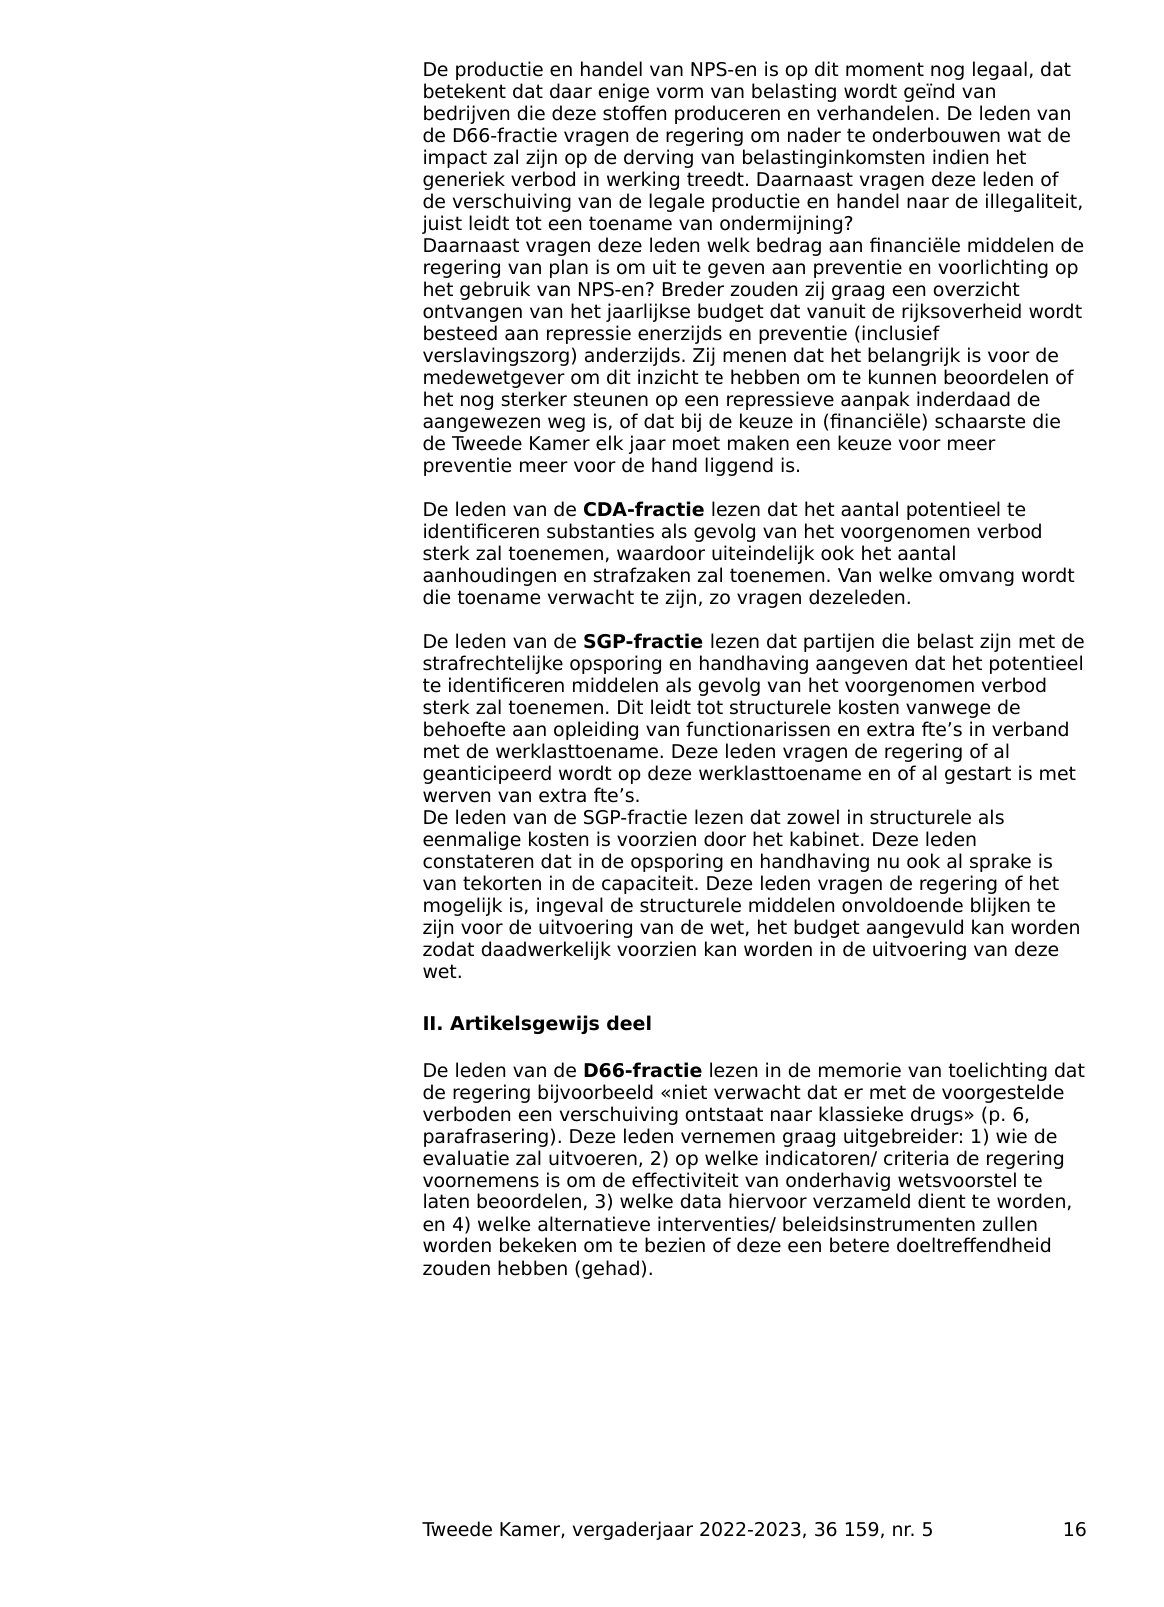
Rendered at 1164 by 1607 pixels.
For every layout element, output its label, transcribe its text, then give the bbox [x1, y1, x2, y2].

text De leden van de SGP-fractie lezen dat zowel in structurele als eenmalige kosten is voorzien door het kabinet. Deze leden constateren dat in de opsporing en handhaving nu ook al sprake is van tekorten in de capaciteit. Deze leden vragen de regering of het mogelijk is, ingeval de structurele middelen onvoldoende blijken te zijn voor de uitvoering van de wet, het budget aangevuld kan worden zodat daadwerkelijk voorzien kan worden in de uitvoering van deze wet. [422, 807, 1087, 983]
text Daarnaast vragen deze leden welk bedrag aan financiële middelen de regering van plan is om uit te geven aan preventie en voorlichting op het gebruik van NPS-en? Breder zouden zij graag een overzicht ontvangen van het jaarlijkse budget dat vanuit de rijksoverheid wordt besteed aan repressie enerzijds en preventie (inclusief verslavingszorg) anderzijds. Zij menen dat het belangrijk is voor de medewetgever om dit inzicht te hebben om te kunnen beoordelen of het nog sterker steunen op een repressieve aanpak inderdaad de aangewezen weg is, of dat bij de keuze in (financiële) schaarste die de Tweede Kamer elk jaar moet maken een keuze voor meer preventie meer voor de hand liggend is. [422, 235, 1087, 477]
text De leden van de SGP-fractie lezen dat partijen die belast zijn met de strafrechtelijke opsporing en handhaving aangeven dat het potentieel te identificeren middelen als gevolg van het voorgenomen verbod sterk zal toenemen. Dit leidt tot structurele kosten vanwege de behoefte aan opleiding van functionarissen en extra fte’s in verband met de werklasttoename. Deze leden vragen de regering of al geanticipeerd wordt op deze werklasttoename en of al gestart is met werven van extra fte’s. [422, 631, 1087, 807]
text De leden van de CDA-fractie lezen dat het aantal potentieel te identificeren substanties als gevolg van het voorgenomen verbod sterk zal toenemen, waardoor uiteindelijk ook het aantal aanhoudingen en strafzaken zal toenemen. Van welke omvang wordt die toename verwacht te zijn, zo vragen dezeleden. [422, 499, 1087, 609]
text De productie en handel van NPS-en is op dit moment nog legaal, dat betekent dat daar enige vorm van belasting wordt geïnd van bedrijven die deze stoffen produceren en verhandelen. De leden van de D66-fractie vragen de regering om nader te onderbouwen wat de impact zal zijn op de derving van belastinginkomsten indien het generiek verbod in werking treedt. Daarnaast vragen deze leden of de verschuiving van de legale productie en handel naar de illegaliteit, juist leidt tot een toename van ondermijning? [422, 59, 1087, 235]
subtitle II. Artikelsgewijs deel [422, 1013, 1087, 1034]
text De leden van de D66-fractie lezen in de memorie van toelichting dat de regering bijvoorbeeld «niet verwacht dat er met de voorgestelde verboden een verschuiving ontstaat naar klassieke drugs» (p. 6, parafrasering). Deze leden vernemen graag uitgebreider: 1) wie de evaluatie zal uitvoeren, 2) op welke indicatoren/ criteria de regering voornemens is om de effectiviteit van onderhavig wetsvoorstel te laten beoordelen, 3) welke data hiervoor verzameld dient te worden, en 4) welke alternatieve interventies/ beleidsinstrumenten zullen worden bekeken om te bezien of deze een betere doeltreffendheid zouden hebben (gehad). [422, 1059, 1087, 1279]
